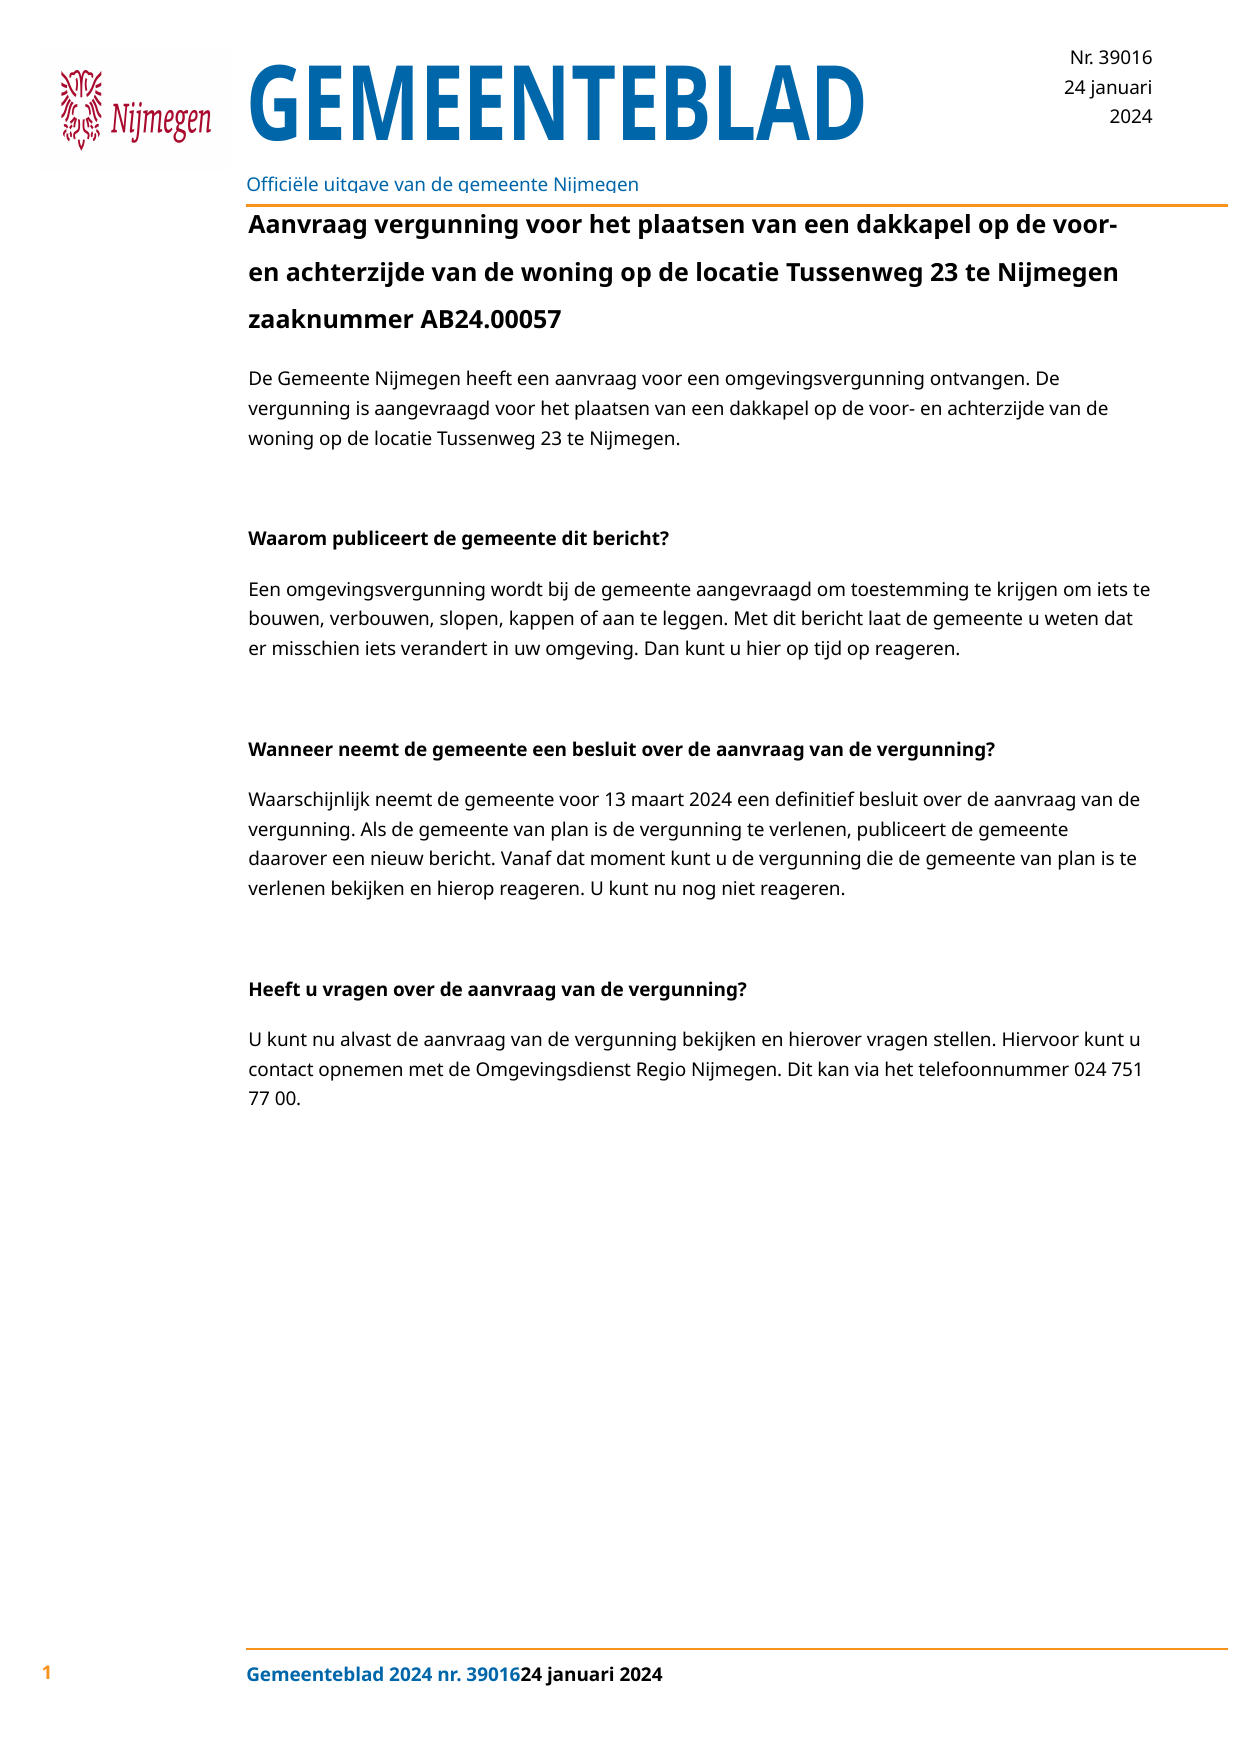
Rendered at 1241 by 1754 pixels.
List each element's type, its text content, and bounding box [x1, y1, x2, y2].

text Aanvraag vergunning voor het plaatsen van een dakkapel op de voor- en achterzijde van de woning op de locatie Tussenweg 23 te Nijmegen zaaknummer AB24.00057 [248, 207, 1152, 336]
text Wanneer neemt de gemeente een besluit over de aanvraag van de vergunning? [248, 736, 1152, 762]
text Een omgevingsvergunning wordt bij de gemeente aangevraagd om toestemming te krijgen om iets te bouwen, verbouwen, slopen, kappen of aan te leggen. Met dit bericht laat de gemeente u weten dat er misschien iets verandert in uw omgeving. Dan kunt u hier op tijd op reageren. [248, 576, 1152, 661]
text U kunt nu alvast de aanvraag van de vergunning bekijken en hierover vragen stellen. Hiervoor kunt u contact opnemen met de Omgevingsdienst Regio Nijmegen. Dit kan via het telefoonnummer 024 751 77 00. [248, 1026, 1152, 1111]
text Waarschijnlijk neemt de gemeente voor 13 maart 2024 een definitief besluit over de aanvraag van de vergunning. Als de gemeente van plan is de vergunning te verlenen, publiceert de gemeente daarover een nieuw bericht. Vanaf dat moment kunt u de vergunning die de gemeente van plan is te verlenen bekijken en hierop reageren. U kunt nu nog niet reageren. [248, 786, 1152, 901]
text De Gemeente Nijmegen heeft een aanvraag voor een omgevingsvergunning ontvangen. De vergunning is aangevraagd voor het plaatsen van een dakkapel op de voor- en achterzijde van de woning op de locatie Tussenweg 23 te Nijmegen. [248, 366, 1152, 450]
picture [41, 47, 231, 172]
text Waarom publiceert de gemeente dit bericht? [248, 526, 1152, 551]
text Heeft u vragen over de aanvraag van de vergunning? [248, 976, 1152, 1002]
